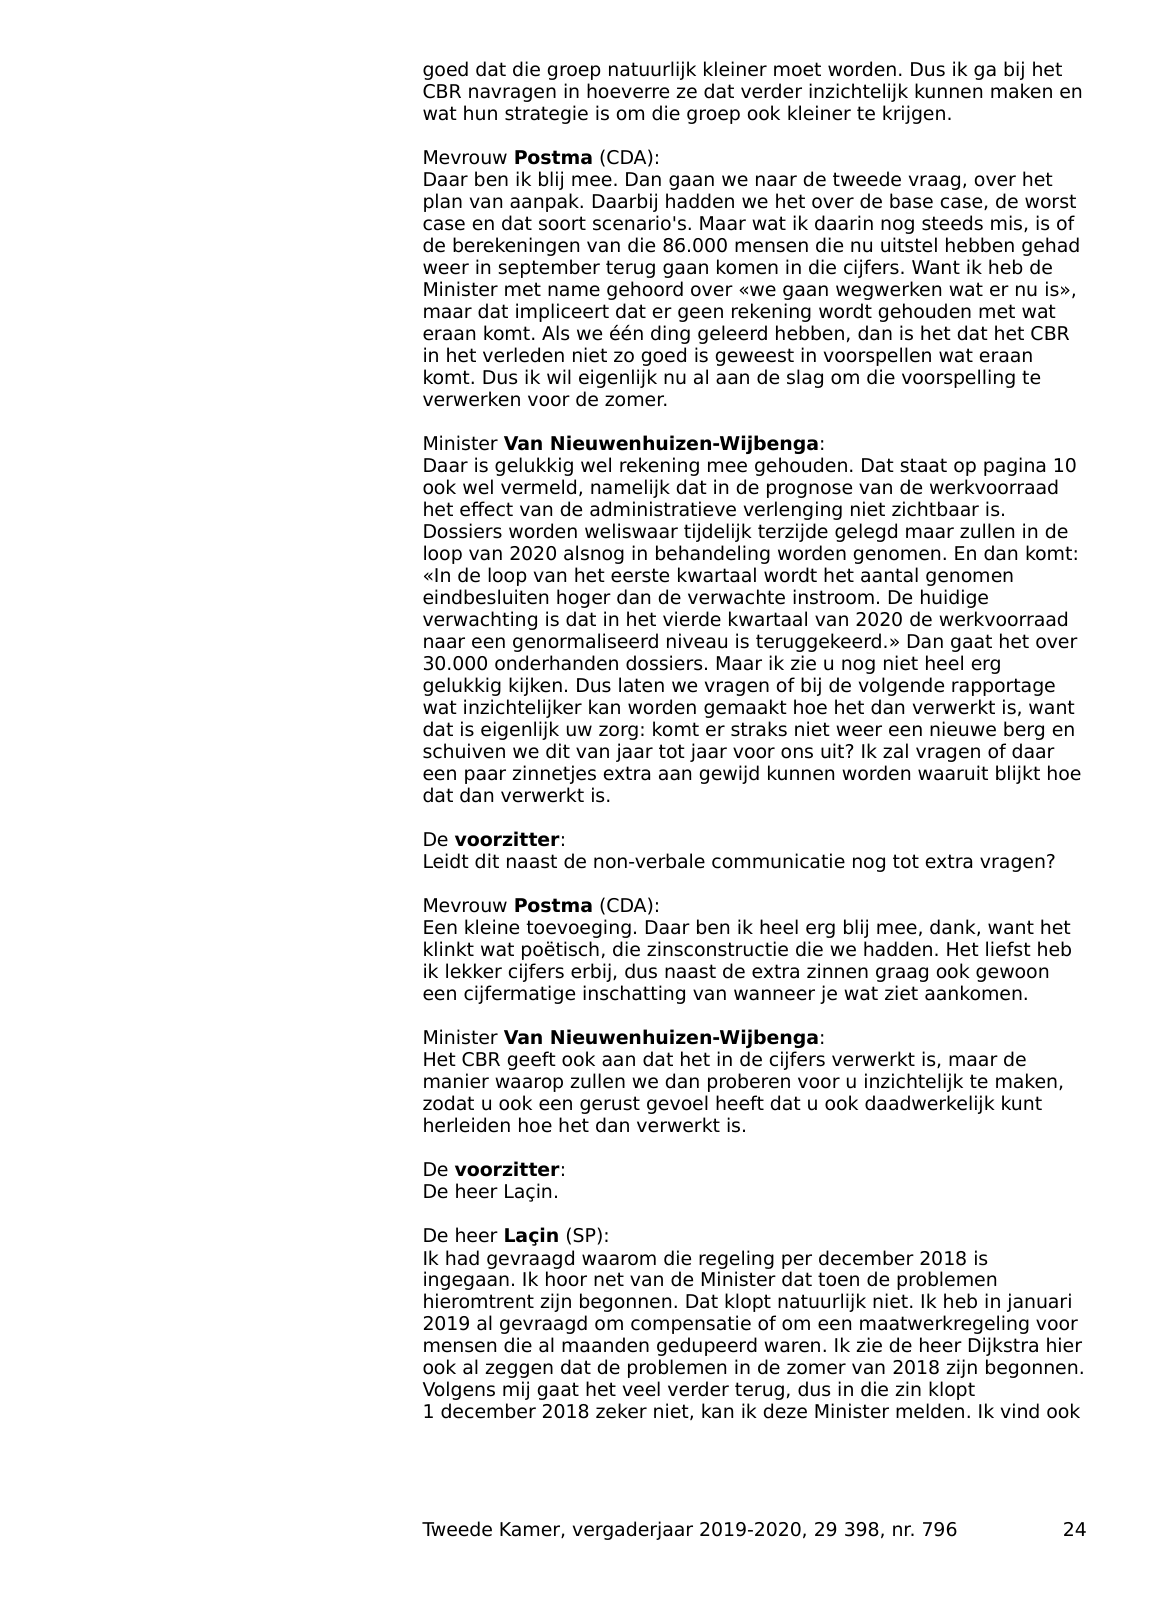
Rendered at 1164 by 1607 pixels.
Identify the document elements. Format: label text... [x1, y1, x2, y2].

text De voorzitter: [422, 1159, 1087, 1181]
text Een kleine toevoeging. Daar ben ik heel erg blij mee, dank, want het klinkt wat poëtisch, die zinsconstructie die we hadden. Het liefst heb ik lekker cijfers erbij, dus naast de extra zinnen graag ook gewoon een cijfermatige inschatting van wanneer je wat ziet aankomen. [422, 917, 1087, 1005]
text Ik had gevraagd waarom die regeling per december 2018 is ingegaan. Ik hoor net van de Minister dat toen de problemen hieromtrent zijn begonnen. Dat klopt natuurlijk niet. Ik heb in januari 2019 al gevraagd om compensatie of om een maatwerkregeling voor mensen die al maanden gedupeerd waren. Ik zie de heer Dijkstra hier ook al zeggen dat de problemen in de zomer van 2018 zijn begonnen. Volgens mij gaat het veel verder terug, dus in die zin klopt 1 december 2018 zeker niet, kan ik deze Minister melden. Ik vind ook [422, 1247, 1087, 1423]
text Mevrouw Postma (CDA): [422, 147, 1087, 169]
text De voorzitter: [422, 829, 1087, 851]
text Daar is gelukkig wel rekening mee gehouden. Dat staat op pagina 10 ook wel vermeld, namelijk dat in de prognose van de werkvoorraad het effect van de administratieve verlenging niet zichtbaar is. Dossiers worden weliswaar tijdelijk terzijde gelegd maar zullen in de loop van 2020 alsnog in behandeling worden genomen. En dan komt: «In de loop van het eerste kwartaal wordt het aantal genomen eindbesluiten hoger dan de verwachte instroom. De huidige verwachting is dat in het vierde kwartaal van 2020 de werkvoorraad naar een genormaliseerd niveau is teruggekeerd.» Dan gaat het over 30.000 onderhanden dossiers. Maar ik zie u nog niet heel erg gelukkig kijken. Dus laten we vragen of bij de volgende rapportage wat inzichtelijker kan worden gemaakt hoe het dan verwerkt is, want dat is eigenlijk uw zorg: komt er straks niet weer een nieuwe berg en schuiven we dit van jaar tot jaar voor ons uit? Ik zal vragen of daar een paar zinnetjes extra aan gewijd kunnen worden waaruit blijkt hoe dat dan verwerkt is. [422, 455, 1087, 807]
text Minister Van Nieuwenhuizen-Wijbenga: [422, 1027, 1087, 1049]
text Mevrouw Postma (CDA): [422, 895, 1087, 917]
text Daar ben ik blij mee. Dan gaan we naar de tweede vraag, over het plan van aanpak. Daarbij hadden we het over de base case, de worst case en dat soort scenario's. Maar wat ik daarin nog steeds mis, is of de berekeningen van die 86.000 mensen die nu uitstel hebben gehad weer in september terug gaan komen in die cijfers. Want ik heb de Minister met name gehoord over «we gaan wegwerken wat er nu is», maar dat impliceert dat er geen rekening wordt gehouden met wat eraan komt. Als we één ding geleerd hebben, dan is het dat het CBR in het verleden niet zo goed is geweest in voorspellen wat eraan komt. Dus ik wil eigenlijk nu al aan de slag om die voorspelling te verwerken voor de zomer. [422, 169, 1087, 411]
text Leidt dit naast de non-verbale communicatie nog tot extra vragen? [422, 851, 1087, 873]
text De heer Laçin. [422, 1181, 1087, 1203]
text goed dat die groep natuurlijk kleiner moet worden. Dus ik ga bij het CBR navragen in hoeverre ze dat verder inzichtelijk kunnen maken en wat hun strategie is om die groep ook kleiner te krijgen. [422, 59, 1087, 125]
text De heer Laçin (SP): [422, 1225, 1087, 1247]
text Het CBR geeft ook aan dat het in de cijfers verwerkt is, maar de manier waarop zullen we dan proberen voor u inzichtelijk te maken, zodat u ook een gerust gevoel heeft dat u ook daadwerkelijk kunt herleiden hoe het dan verwerkt is. [422, 1049, 1087, 1137]
text Minister Van Nieuwenhuizen-Wijbenga: [422, 433, 1087, 455]
